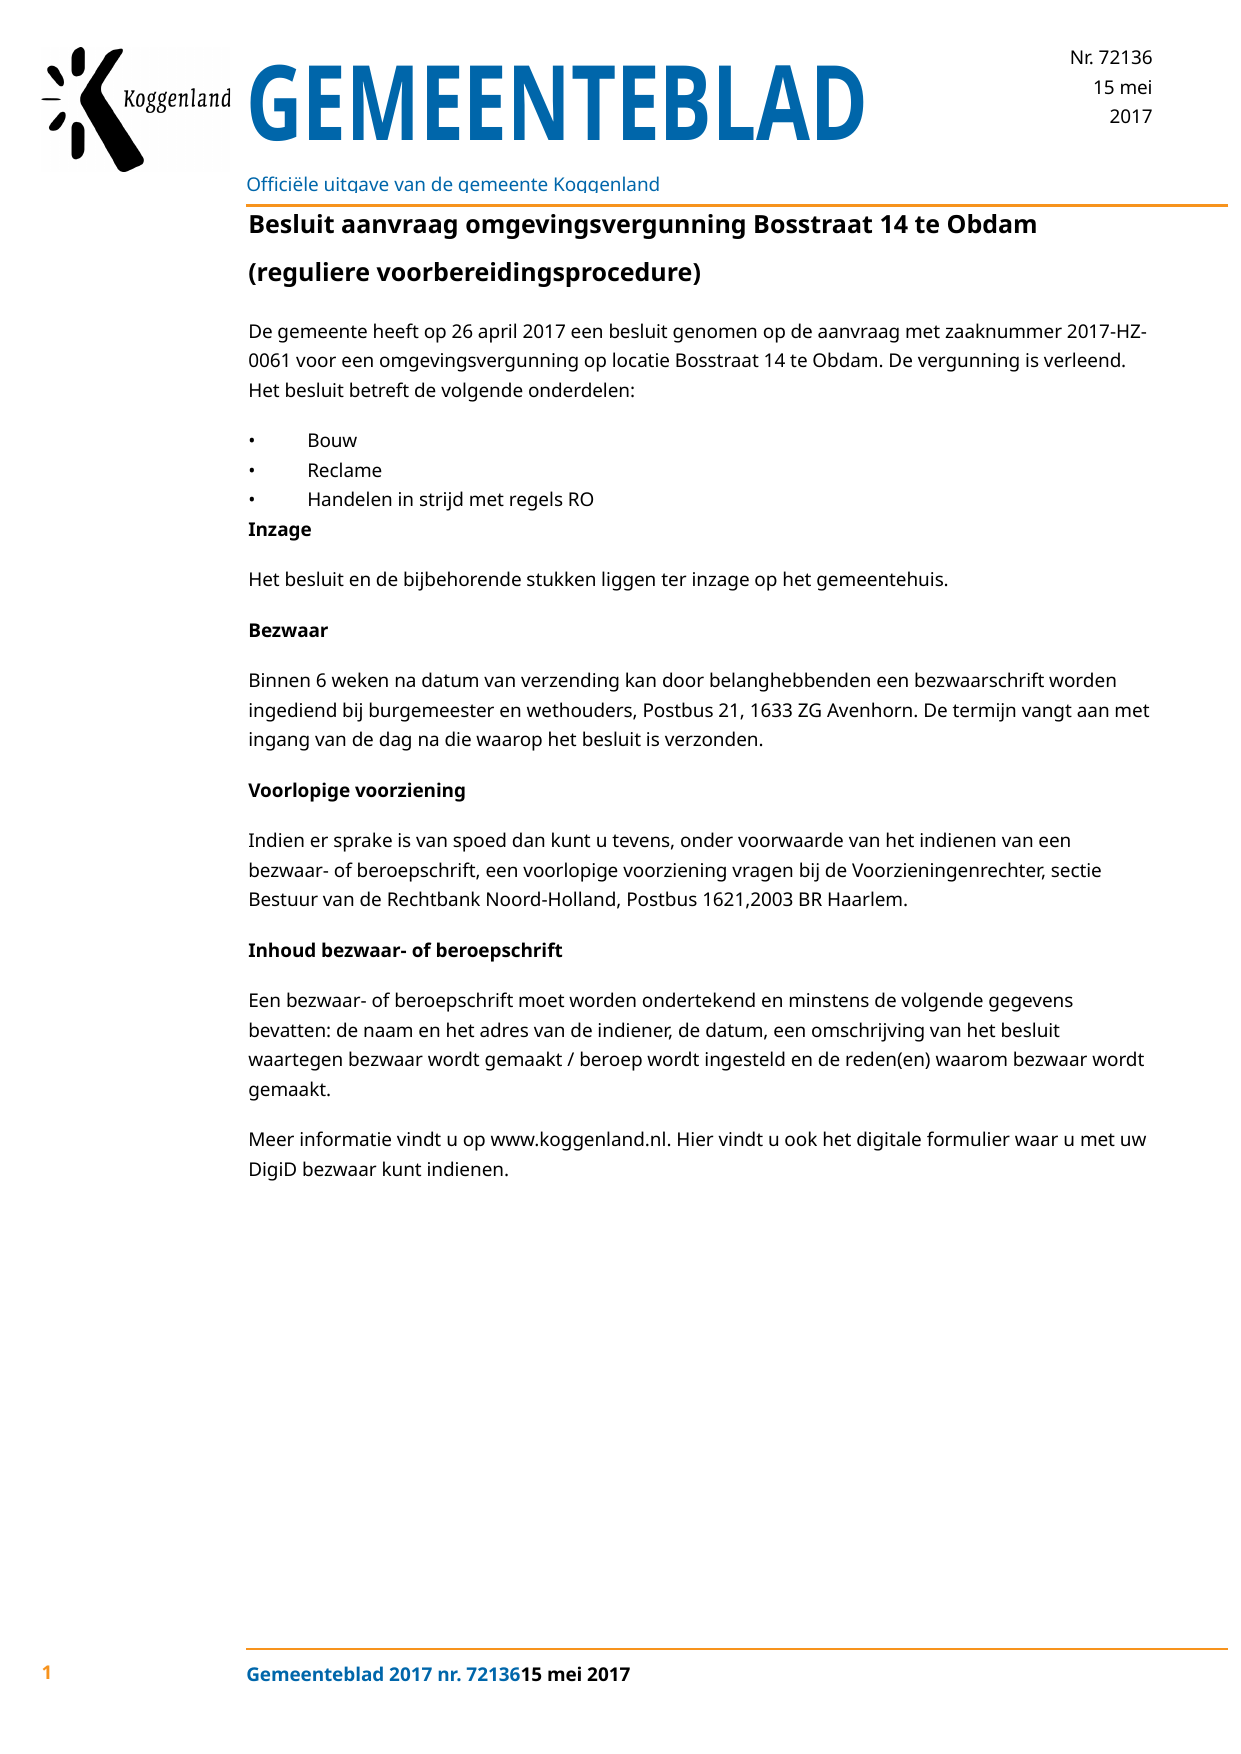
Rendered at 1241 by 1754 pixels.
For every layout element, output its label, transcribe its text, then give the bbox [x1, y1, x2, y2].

picture [41, 47, 231, 172]
list Handelen in strijd met regels RO [248, 487, 1152, 512]
list Reclame [248, 457, 1152, 483]
text Een bezwaar- of beroepschrift moet worden ondertekend en minstens de volgende gegevens bevatten: de naam en het adres van de indiener, de datum, een omschrijving van het besluit waartegen bezwaar wordt gemaakt / beroep wordt ingesteld en de reden(en) waarom bezwaar wordt gemaakt. [248, 987, 1152, 1102]
text Inhoud bezwaar- of beroepschrift [248, 937, 1152, 963]
text Besluit aanvraag omgevingsvergunning Bosstraat 14 te Obdam (reguliere voorbereidingsprocedure) [248, 207, 1152, 288]
text Voorlopige voorziening [248, 777, 1152, 803]
text Het besluit en de bijbehorende stukken liggen ter inzage op het gemeentehuis. [248, 567, 1152, 592]
list Bouw [248, 427, 1152, 453]
text Bezwaar [248, 617, 1152, 643]
text De gemeente heeft op 26 april 2017 een besluit genomen op de aanvraag met zaaknummer 2017-HZ-0061 voor een omgevingsvergunning op locatie Bosstraat 14 te Obdam. De vergunning is verleend. Het besluit betreft de volgende onderdelen: [248, 318, 1152, 403]
text Inzage [248, 516, 1152, 542]
text Meer informatie vindt u op www.koggenland.nl. Hier vindt u ook het digitale formulier waar u met uw DigiD bezwaar kunt indienen. [248, 1127, 1152, 1182]
text Binnen 6 weken na datum van verzending kan door belanghebbenden een bezwaarschrift worden ingediend bij burgemeester en wethouders, Postbus 21, 1633 ZG Avenhorn. De termijn vangt aan met ingang van de dag na die waarop het besluit is verzonden. [248, 667, 1152, 752]
text Indien er sprake is van spoed dan kunt u tevens, onder voorwaarde van het indienen van een bezwaar- of beroepschrift, een voorlopige voorziening vragen bij de Voorzieningenrechter, sectie Bestuur van de Rechtbank Noord-Holland, Postbus 1621,2003 BR Haarlem. [248, 827, 1152, 912]
